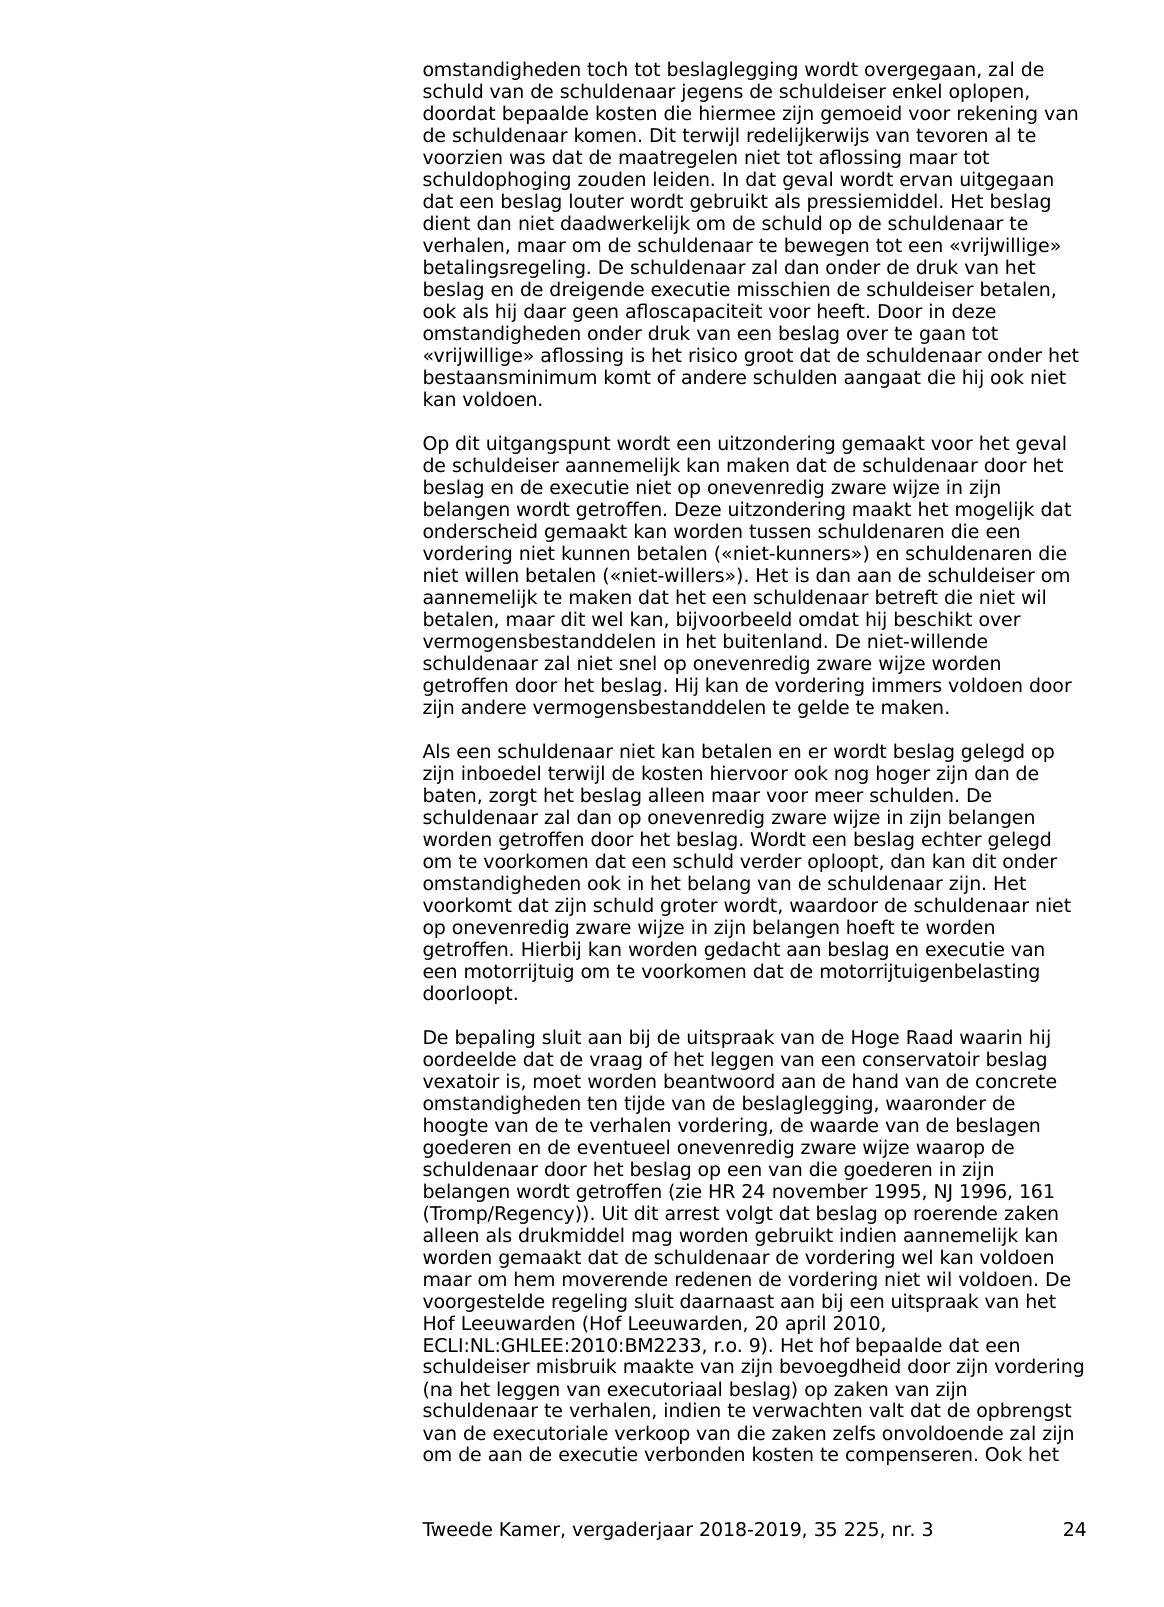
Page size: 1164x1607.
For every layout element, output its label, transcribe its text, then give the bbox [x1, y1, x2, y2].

text De bepaling sluit aan bij de uitspraak van de Hoge Raad waarin hij oordeelde dat de vraag of het leggen van een conservatoir beslag vexatoir is, moet worden beantwoord aan de hand van de concrete omstandigheden ten tijde van de beslaglegging, waaronder de hoogte van de te verhalen vordering, de waarde van de beslagen goederen en de eventueel onevenredig zware wijze waarop de schuldenaar door het beslag op een van die goederen in zijn belangen wordt getroffen (zie HR 24 november 1995, NJ 1996, 161 (Tromp/Regency)). Uit dit arrest volgt dat beslag op roerende zaken alleen als drukmiddel mag worden gebruikt indien aannemelijk kan worden gemaakt dat de schuldenaar de vordering wel kan voldoen maar om hem moverende redenen de vordering niet wil voldoen. De voorgestelde regeling sluit daarnaast aan bij een uitspraak van het Hof Leeuwarden (Hof Leeuwarden, 20 april 2010, ECLI:NL:GHLEE:2010:BM2233, r.o. 9). Het hof bepaalde dat een schuldeiser misbruik maakte van zijn bevoegdheid door zijn vordering (na het leggen van executoriaal beslag) op zaken van zijn schuldenaar te verhalen, indien te verwachten valt dat de opbrengst van de executoriale verkoop van die zaken zelfs onvoldoende zal zijn om de aan de executie verbonden kosten te compenseren. Ook het [422, 1027, 1087, 1466]
text omstandigheden toch tot beslaglegging wordt overgegaan, zal de schuld van de schuldenaar jegens de schuldeiser enkel oplopen, doordat bepaalde kosten die hiermee zijn gemoeid voor rekening van de schuldenaar komen. Dit terwijl redelijkerwijs van tevoren al te voorzien was dat de maatregelen niet tot aflossing maar tot schuldophoging zouden leiden. In dat geval wordt ervan uitgegaan dat een beslag louter wordt gebruikt als pressiemiddel. Het beslag dient dan niet daadwerkelijk om de schuld op de schuldenaar te verhalen, maar om de schuldenaar te bewegen tot een «vrijwillige» betalingsregeling. De schuldenaar zal dan onder de druk van het beslag en de dreigende executie misschien de schuldeiser betalen, ook als hij daar geen afloscapaciteit voor heeft. Door in deze omstandigheden onder druk van een beslag over te gaan tot «vrijwillige» aflossing is het risico groot dat de schuldenaar onder het bestaansminimum komt of andere schulden aangaat die hij ook niet kan voldoen. [422, 59, 1087, 411]
text Op dit uitgangspunt wordt een uitzondering gemaakt voor het geval de schuldeiser aannemelijk kan maken dat de schuldenaar door het beslag en de executie niet op onevenredig zware wijze in zijn belangen wordt getroffen. Deze uitzondering maakt het mogelijk dat onderscheid gemaakt kan worden tussen schuldenaren die een vordering niet kunnen betalen («niet-kunners») en schuldenaren die niet willen betalen («niet-willers»). Het is dan aan de schuldeiser om aannemelijk te maken dat het een schuldenaar betreft die niet wil betalen, maar dit wel kan, bijvoorbeeld omdat hij beschikt over vermogensbestanddelen in het buitenland. De niet-willende schuldenaar zal niet snel op onevenredig zware wijze worden getroffen door het beslag. Hij kan de vordering immers voldoen door zijn andere vermogensbestanddelen te gelde te maken. [422, 433, 1087, 719]
text Als een schuldenaar niet kan betalen en er wordt beslag gelegd op zijn inboedel terwijl de kosten hiervoor ook nog hoger zijn dan de baten, zorgt het beslag alleen maar voor meer schulden. De schuldenaar zal dan op onevenredig zware wijze in zijn belangen worden getroffen door het beslag. Wordt een beslag echter gelegd om te voorkomen dat een schuld verder oploopt, dan kan dit onder omstandigheden ook in het belang van de schuldenaar zijn. Het voorkomt dat zijn schuld groter wordt, waardoor de schuldenaar niet op onevenredig zware wijze in zijn belangen hoeft te worden getroffen. Hierbij kan worden gedacht aan beslag en executie van een motorrijtuig om te voorkomen dat de motorrijtuigenbelasting doorloopt. [422, 741, 1087, 1004]
